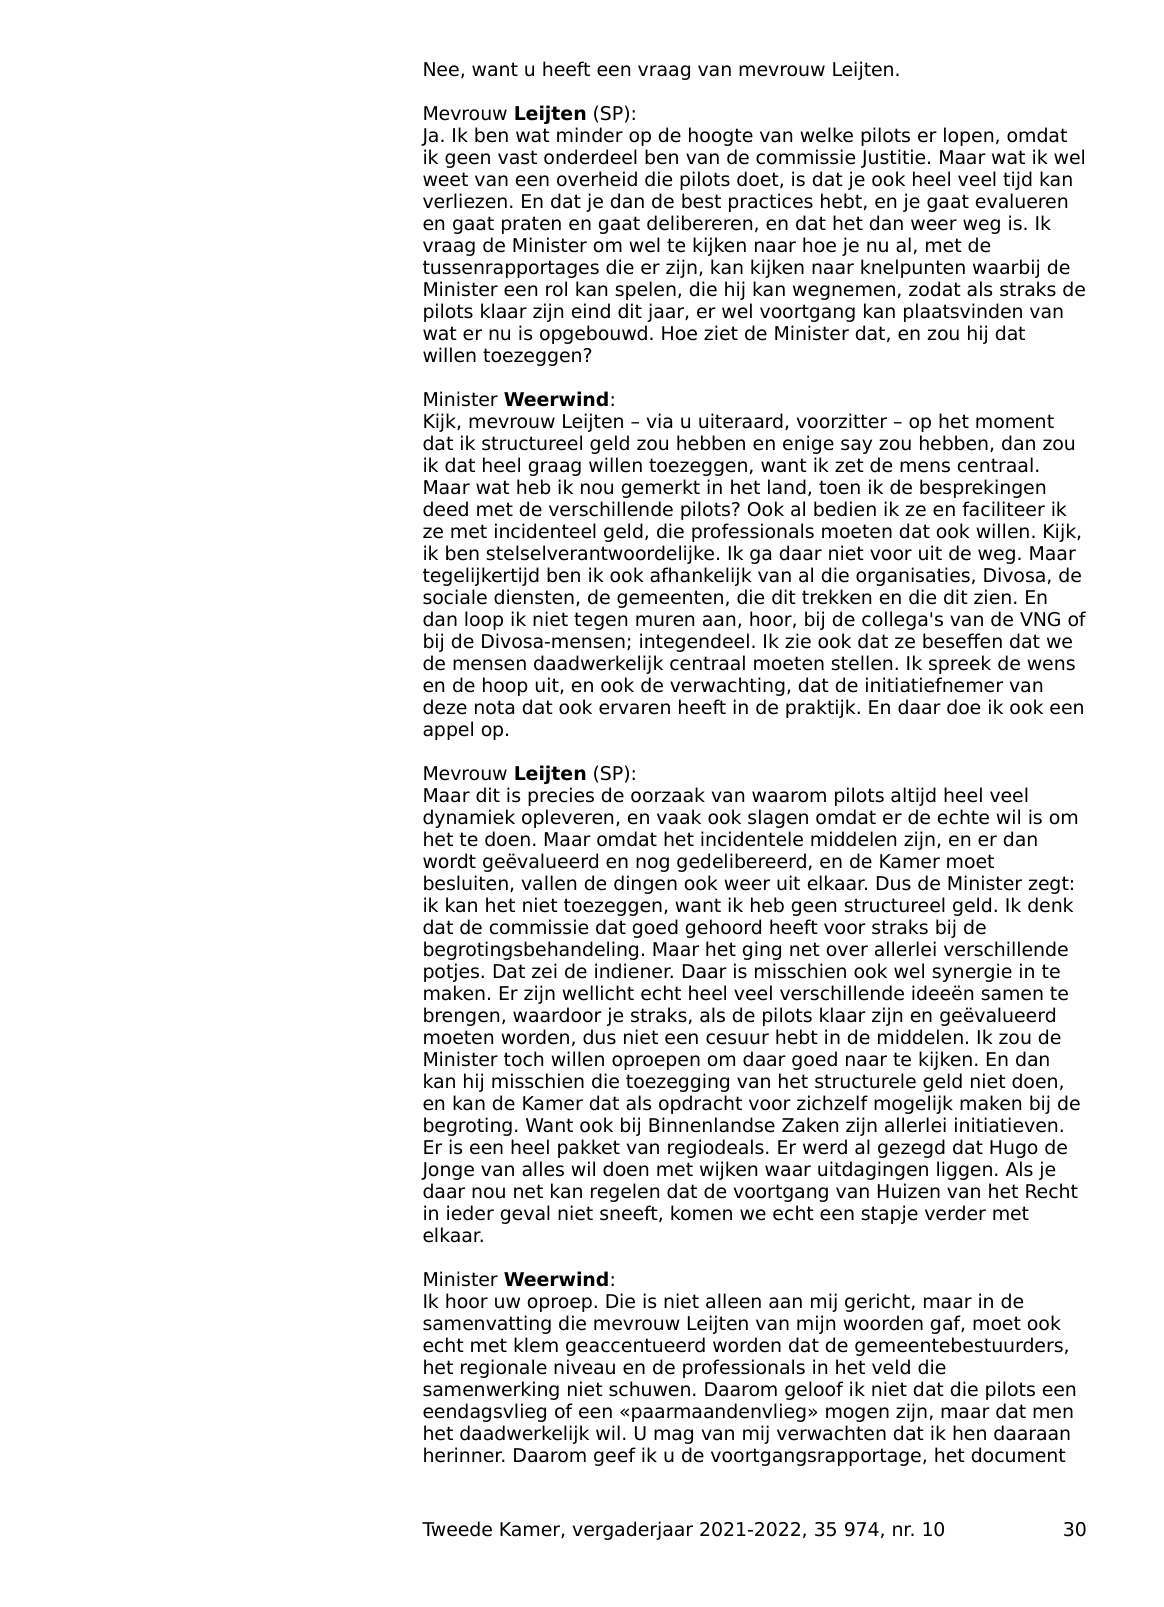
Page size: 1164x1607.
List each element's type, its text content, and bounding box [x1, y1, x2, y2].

text Ik hoor uw oproep. Die is niet alleen aan mij gericht, maar in de samenvatting die mevrouw Leijten van mijn woorden gaf, moet ook echt met klem geaccentueerd worden dat de gemeentebestuurders, het regionale niveau en de professionals in het veld die samenwerking niet schuwen. Daarom geloof ik niet dat die pilots een eendagsvlieg of een «paarmaandenvlieg» mogen zijn, maar dat men het daadwerkelijk wil. U mag van mij verwachten dat ik hen daaraan herinner. Daarom geef ik u de voortgangsrapportage, het document [422, 1291, 1087, 1467]
text Minister Weerwind: [422, 1269, 1087, 1291]
text Minister Weerwind: [422, 389, 1087, 411]
text Nee, want u heeft een vraag van mevrouw Leijten. [422, 59, 1087, 81]
text Kijk, mevrouw Leijten – via u uiteraard, voorzitter – op het moment dat ik structureel geld zou hebben en enige say zou hebben, dan zou ik dat heel graag willen toezeggen, want ik zet de mens centraal. Maar wat heb ik nou gemerkt in het land, toen ik de besprekingen deed met de verschillende pilots? Ook al bedien ik ze en faciliteer ik ze met incidenteel geld, die professionals moeten dat ook willen. Kijk, ik ben stelselverantwoordelijke. Ik ga daar niet voor uit de weg. Maar tegelijkertijd ben ik ook afhankelijk van al die organisaties, Divosa, de sociale diensten, de gemeenten, die dit trekken en die dit zien. En dan loop ik niet tegen muren aan, hoor, bij de collega's van de VNG of bij de Divosa-mensen; integendeel. Ik zie ook dat ze beseffen dat we de mensen daadwerkelijk centraal moeten stellen. Ik spreek de wens en de hoop uit, en ook de verwachting, dat de initiatiefnemer van deze nota dat ook ervaren heeft in de praktijk. En daar doe ik ook een appel op. [422, 411, 1087, 741]
text Maar dit is precies de oorzaak van waarom pilots altijd heel veel dynamiek opleveren, en vaak ook slagen omdat er de echte wil is om het te doen. Maar omdat het incidentele middelen zijn, en er dan wordt geëvalueerd en nog gedelibereerd, en de Kamer moet besluiten, vallen de dingen ook weer uit elkaar. Dus de Minister zegt: ik kan het niet toezeggen, want ik heb geen structureel geld. Ik denk dat de commissie dat goed gehoord heeft voor straks bij de begrotingsbehandeling. Maar het ging net over allerlei verschillende potjes. Dat zei de indiener. Daar is misschien ook wel synergie in te maken. Er zijn wellicht echt heel veel verschillende ideeën samen te brengen, waardoor je straks, als de pilots klaar zijn en geëvalueerd moeten worden, dus niet een cesuur hebt in de middelen. Ik zou de Minister toch willen oproepen om daar goed naar te kijken. En dan kan hij misschien die toezegging van het structurele geld niet doen, en kan de Kamer dat als opdracht voor zichzelf mogelijk maken bij de begroting. Want ook bij Binnenlandse Zaken zijn allerlei initiatieven. Er is een heel pakket van regiodeals. Er werd al gezegd dat Hugo de Jonge van alles wil doen met wijken waar uitdagingen liggen. Als je daar nou net kan regelen dat de voortgang van Huizen van het Recht in ieder geval niet sneeft, komen we echt een stapje verder met elkaar. [422, 785, 1087, 1247]
text Ja. Ik ben wat minder op de hoogte van welke pilots er lopen, omdat ik geen vast onderdeel ben van de commissie Justitie. Maar wat ik wel weet van een overheid die pilots doet, is dat je ook heel veel tijd kan verliezen. En dat je dan de best practices hebt, en je gaat evalueren en gaat praten en gaat delibereren, en dat het dan weer weg is. Ik vraag de Minister om wel te kijken naar hoe je nu al, met de tussenrapportages die er zijn, kan kijken naar knelpunten waarbij de Minister een rol kan spelen, die hij kan wegnemen, zodat als straks de pilots klaar zijn eind dit jaar, er wel voortgang kan plaatsvinden van wat er nu is opgebouwd. Hoe ziet de Minister dat, en zou hij dat willen toezeggen? [422, 125, 1087, 367]
text Mevrouw Leijten (SP): [422, 763, 1087, 785]
text Mevrouw Leijten (SP): [422, 103, 1087, 125]
